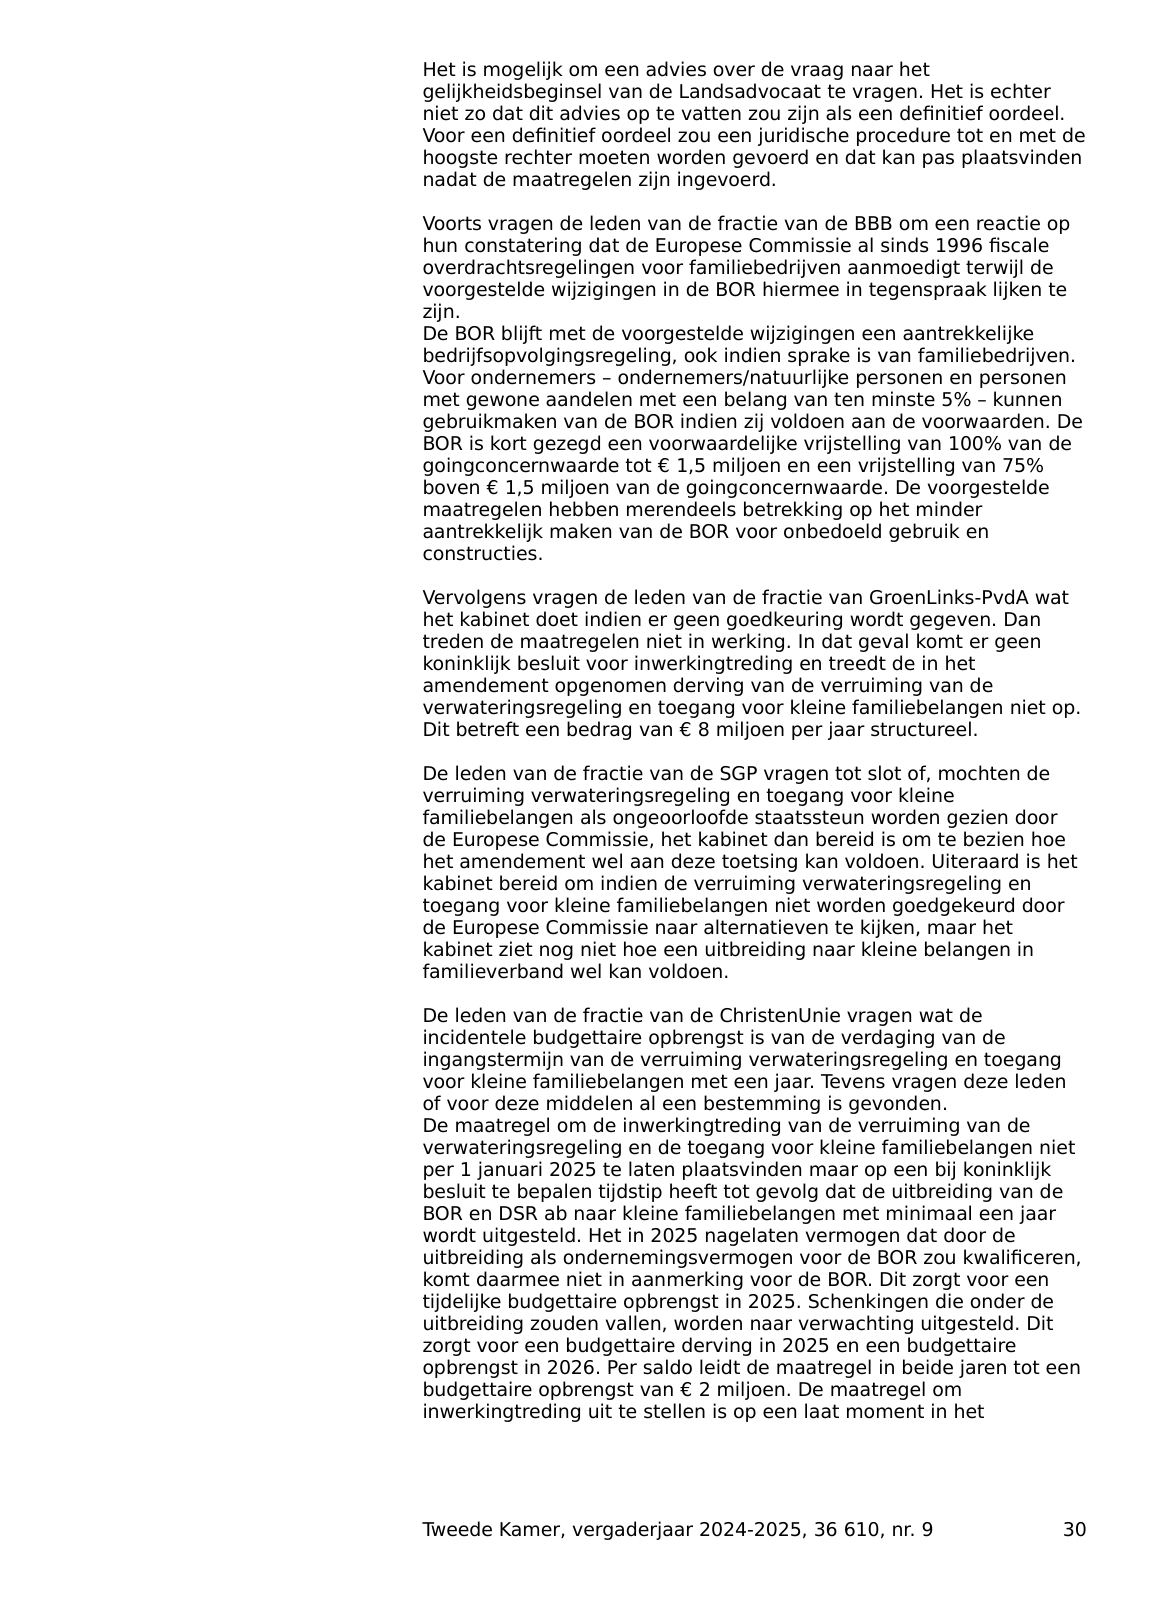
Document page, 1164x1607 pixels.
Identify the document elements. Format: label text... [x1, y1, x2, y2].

text De leden van de fractie van de ChristenUnie vragen wat de incidentele budgettaire opbrengst is van de verdaging van de ingangstermijn van de verruiming verwateringsregeling en toegang voor kleine familiebelangen met een jaar. Tevens vragen deze leden of voor deze middelen al een bestemming is gevonden. [422, 1005, 1087, 1115]
text De leden van de fractie van de SGP vragen tot slot of, mochten de verruiming verwateringsregeling en toegang voor kleine familiebelangen als ongeoorloofde staatssteun worden gezien door de Europese Commissie, het kabinet dan bereid is om te bezien hoe het amendement wel aan deze toetsing kan voldoen. Uiteraard is het kabinet bereid om indien de verruiming verwateringsregeling en toegang voor kleine familiebelangen niet worden goedgekeurd door de Europese Commissie naar alternatieven te kijken, maar het kabinet ziet nog niet hoe een uitbreiding naar kleine belangen in familieverband wel kan voldoen. [422, 763, 1087, 983]
text De BOR blijft met de voorgestelde wijzigingen een aantrekkelijke bedrijfsopvolgingsregeling, ook indien sprake is van familiebedrijven. Voor ondernemers – ondernemers/natuurlijke personen en personen met gewone aandelen met een belang van ten minste 5% – kunnen gebruikmaken van de BOR indien zij voldoen aan de voorwaarden. De BOR is kort gezegd een voorwaardelijke vrijstelling van 100% van de goingconcernwaarde tot € 1,5 miljoen en een vrijstelling van 75% boven € 1,5 miljoen van de goingconcernwaarde. De voorgestelde maatregelen hebben merendeels betrekking op het minder aantrekkelijk maken van de BOR voor onbedoeld gebruik en constructies. [422, 323, 1087, 565]
text Vervolgens vragen de leden van de fractie van GroenLinks-PvdA wat het kabinet doet indien er geen goedkeuring wordt gegeven. Dan treden de maatregelen niet in werking. In dat geval komt er geen koninklijk besluit voor inwerkingtreding en treedt de in het amendement opgenomen derving van de verruiming van de verwateringsregeling en toegang voor kleine familiebelangen niet op. Dit betreft een bedrag van € 8 miljoen per jaar structureel. [422, 587, 1087, 741]
text Het is mogelijk om een advies over de vraag naar het gelijkheidsbeginsel van de Landsadvocaat te vragen. Het is echter niet zo dat dit advies op te vatten zou zijn als een definitief oordeel. Voor een definitief oordeel zou een juridische procedure tot en met de hoogste rechter moeten worden gevoerd en dat kan pas plaatsvinden nadat de maatregelen zijn ingevoerd. [422, 59, 1087, 191]
text De maatregel om de inwerkingtreding van de verruiming van de verwateringsregeling en de toegang voor kleine familiebelangen niet per 1 januari 2025 te laten plaatsvinden maar op een bij koninklijk besluit te bepalen tijdstip heeft tot gevolg dat de uitbreiding van de BOR en DSR ab naar kleine familiebelangen met minimaal een jaar wordt uitgesteld. Het in 2025 nagelaten vermogen dat door de uitbreiding als ondernemingsvermogen voor de BOR zou kwalificeren, komt daarmee niet in aanmerking voor de BOR. Dit zorgt voor een tijdelijke budgettaire opbrengst in 2025. Schenkingen die onder de uitbreiding zouden vallen, worden naar verwachting uitgesteld. Dit zorgt voor een budgettaire derving in 2025 en een budgettaire opbrengst in 2026. Per saldo leidt de maatregel in beide jaren tot een budgettaire opbrengst van € 2 miljoen. De maatregel om inwerkingtreding uit te stellen is op een laat moment in het [422, 1115, 1087, 1423]
text Voorts vragen de leden van de fractie van de BBB om een reactie op hun constatering dat de Europese Commissie al sinds 1996 fiscale overdrachtsregelingen voor familiebedrijven aanmoedigt terwijl de voorgestelde wijzigingen in de BOR hiermee in tegenspraak lijken te zijn. [422, 213, 1087, 323]
